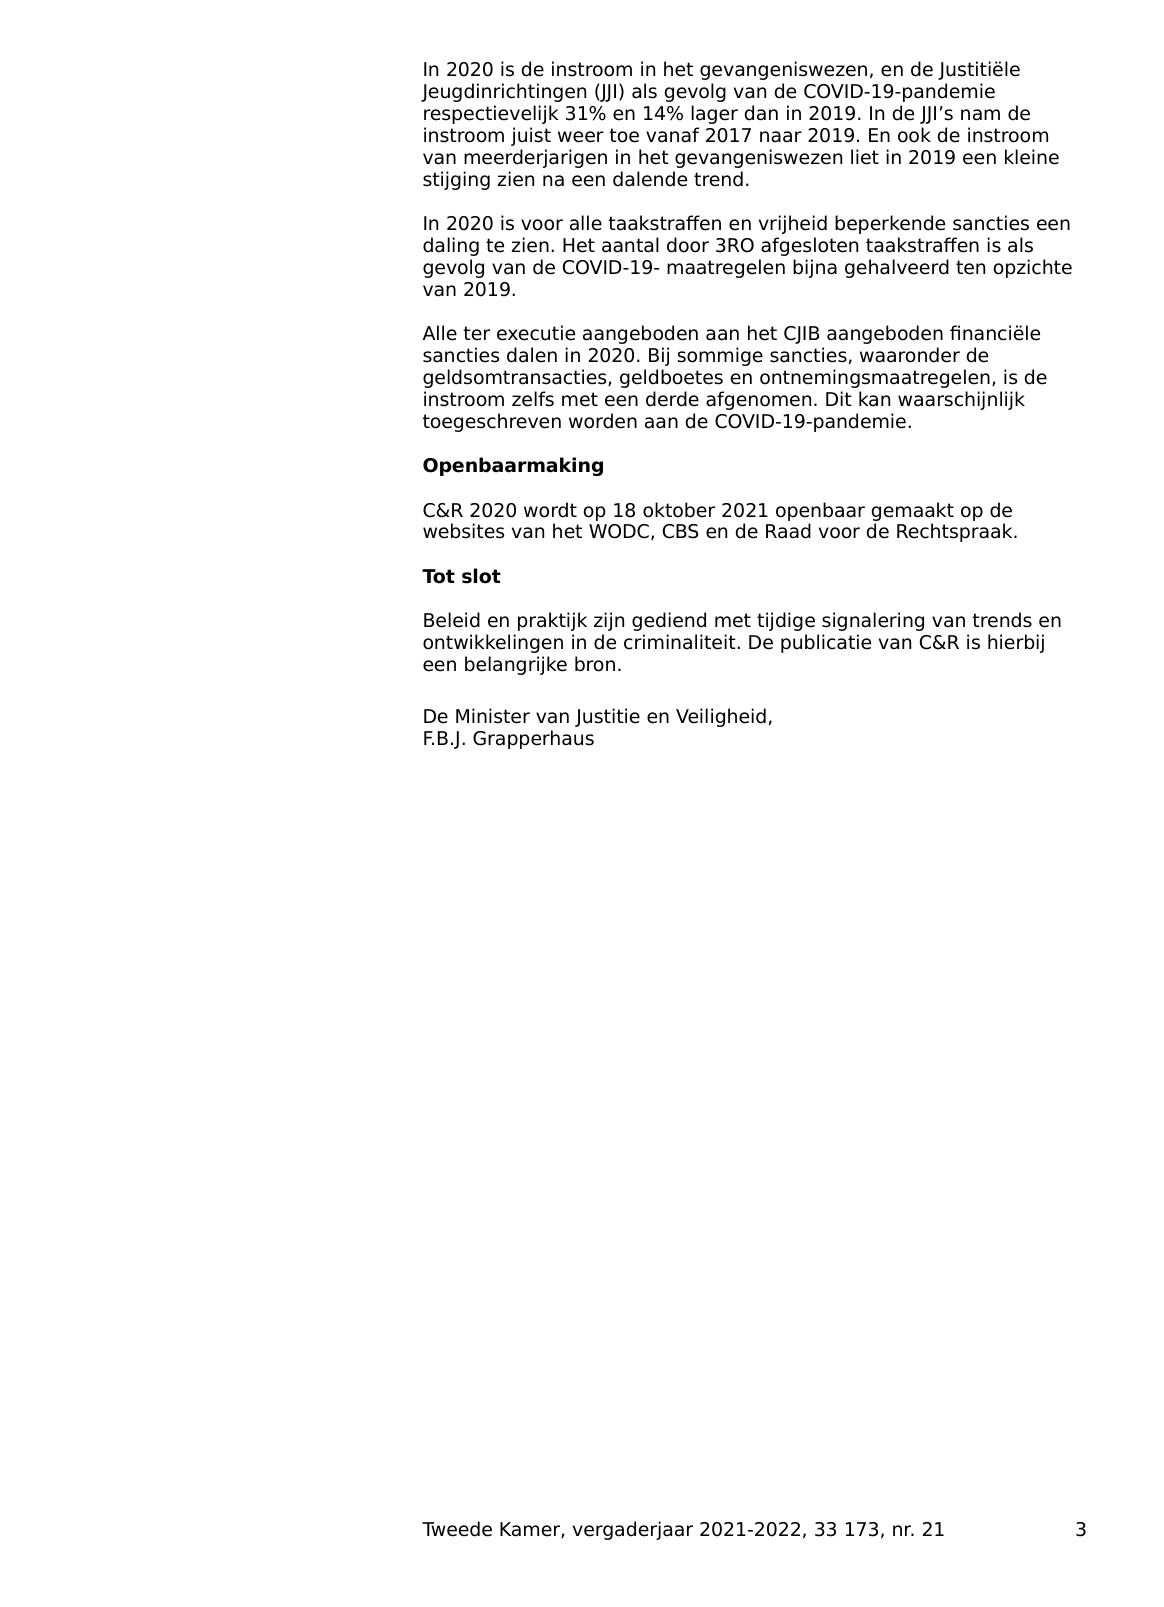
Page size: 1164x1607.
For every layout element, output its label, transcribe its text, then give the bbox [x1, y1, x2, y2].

text In 2020 is voor alle taakstraffen en vrijheid beperkende sancties een daling te zien. Het aantal door 3RO afgesloten taakstraffen is als gevolg van de COVID-19- maatregelen bijna gehalveerd ten opzichte van 2019. [422, 213, 1087, 301]
text De Minister van Justitie en Veiligheid, F.B.J. Grapperhaus [422, 706, 1087, 750]
text C&R 2020 wordt op 18 oktober 2021 openbaar gemaakt op de websites van het WODC, CBS en de Raad voor de Rechtspraak. [422, 499, 1087, 543]
text Alle ter executie aangeboden aan het CJIB aangeboden financiële sancties dalen in 2020. Bij sommige sancties, waaronder de geldsomtransacties, geldboetes en ontnemingsmaatregelen, is de instroom zelfs met een derde afgenomen. Dit kan waarschijnlijk toegeschreven worden aan de COVID-19-pandemie. [422, 323, 1087, 433]
text Beleid en praktijk zijn gediend met tijdige signalering van trends en ontwikkelingen in de criminaliteit. De publicatie van C&R is hierbij een belangrijke bron. [422, 610, 1087, 676]
text In 2020 is de instroom in het gevangeniswezen, en de Justitiële Jeugdinrichtingen (JJI) als gevolg van de COVID-19-pandemie respectievelijk 31% en 14% lager dan in 2019. In de JJI’s nam de instroom juist weer toe vanaf 2017 naar 2019. En ook de instroom van meerderjarigen in het gevangeniswezen liet in 2019 een kleine stijging zien na een dalende trend. [422, 59, 1087, 191]
subtitle Openbaarmaking [422, 455, 1087, 477]
subtitle Tot slot [422, 566, 1087, 588]
